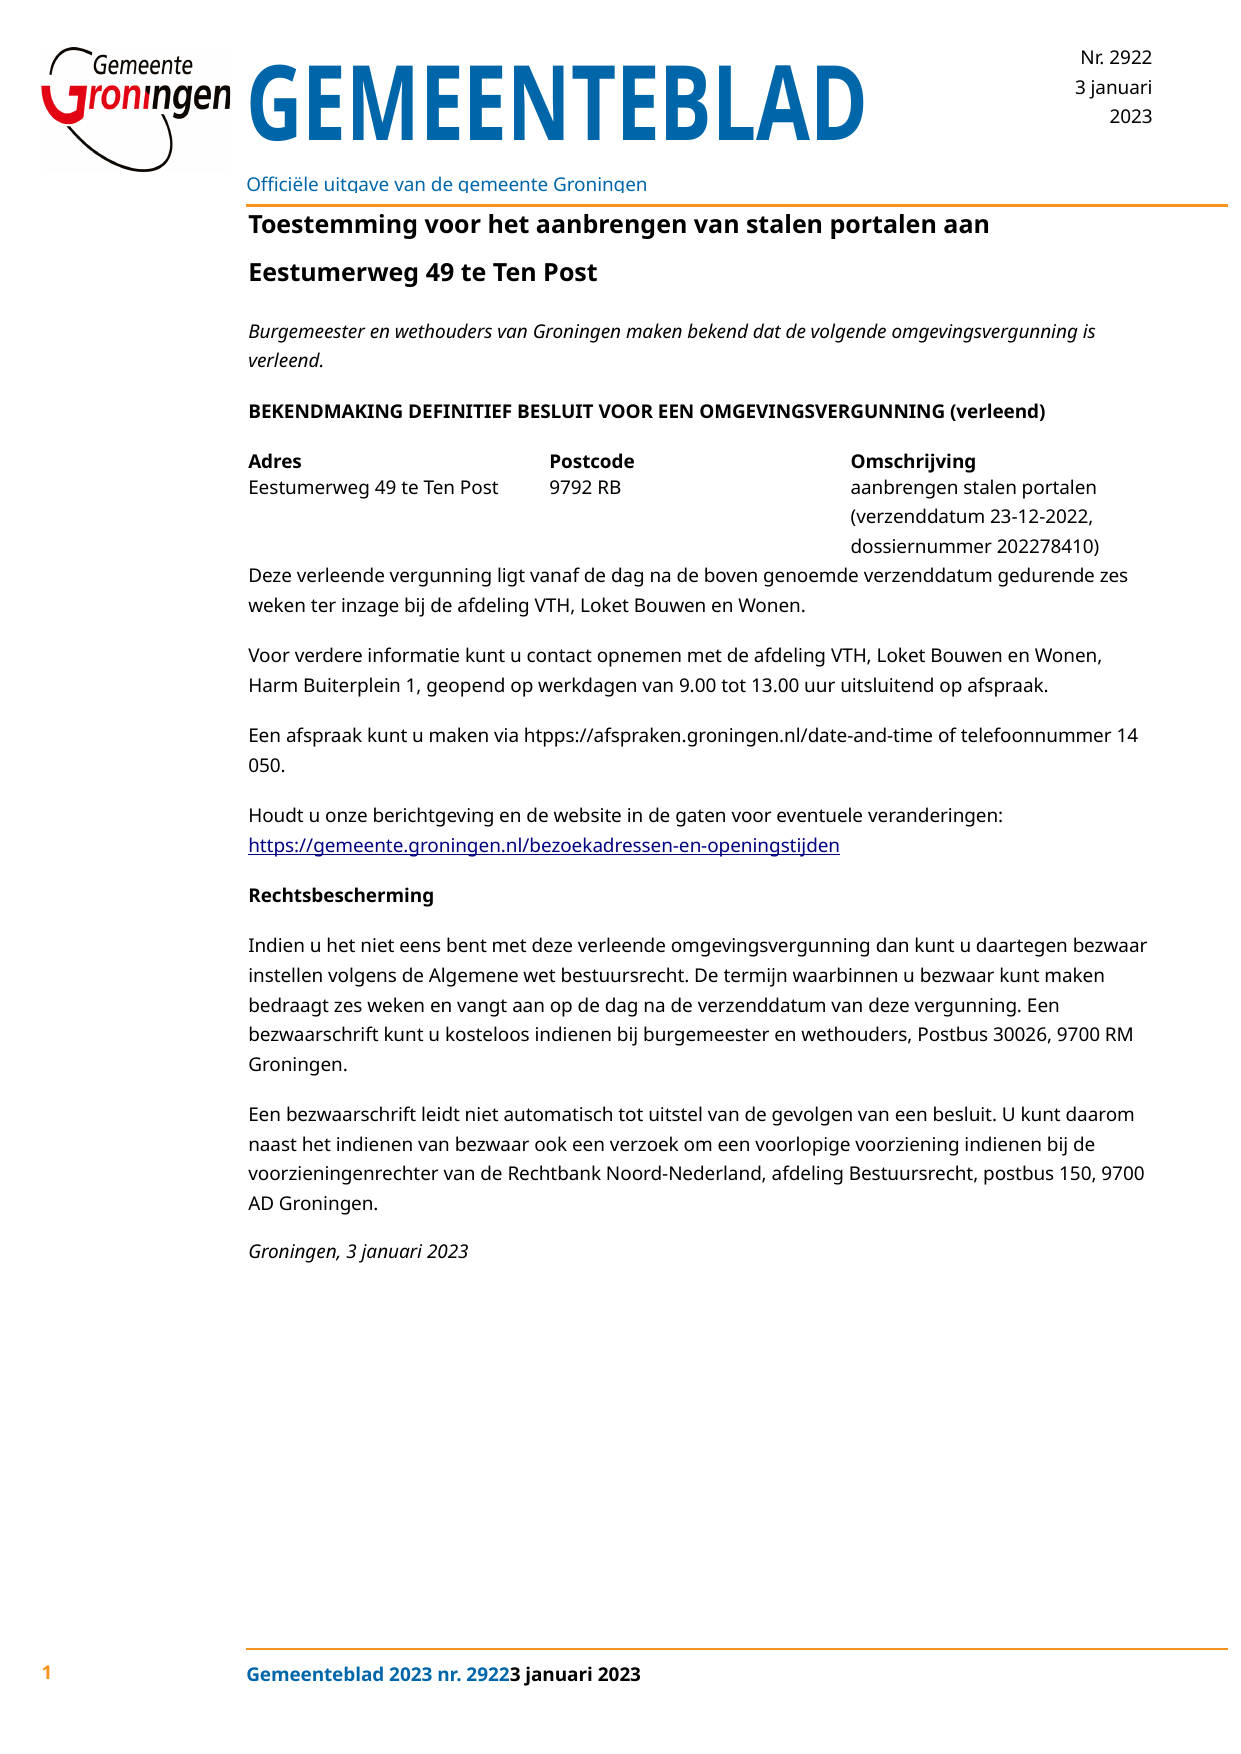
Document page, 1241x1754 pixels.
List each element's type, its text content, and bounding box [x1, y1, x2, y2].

table_header Postcode [549, 449, 850, 474]
table_header Adres [248, 449, 549, 474]
text Toestemming voor het aanbrengen van stalen portalen aan Eestumerweg 49 te Ten Post [248, 207, 1152, 288]
table_cell aanbrengen stalen portalen (verzenddatum 23-12-2022, dossiernummer 202278410) [850, 474, 1152, 559]
text Houdt u onze berichtgeving en de website in de gaten voor eventuele veranderingen: https://gemeente.groningen.nl/bezoekadressen-en-openingstijden [248, 802, 1152, 858]
text Een afspraak kunt u maken via htpps://afspraken.groningen.nl/date-and-time of telefoonnummer 14 050. [248, 722, 1152, 778]
text Indien u het niet eens bent met deze verleende omgevingsvergunning dan kunt u daartegen bezwaar instellen volgens de Algemene wet bestuursrecht. De termijn waarbinnen u bezwaar kunt maken bedraagt zes weken en vangt aan op de dag na de verzenddatum van deze vergunning. Een bezwaarschrift kunt u kosteloos indienen bij burgemeester en wethouders, Postbus 30026, 9700 RM Groningen. [248, 933, 1152, 1077]
table_cell 9792 RB [549, 474, 850, 559]
picture [41, 47, 231, 172]
text Deze verleende vergunning ligt vanaf de dag na de boven genoemde verzenddatum gedurende zes weken ter inzage bij de afdeling VTH, Loket Bouwen en Wonen. [248, 562, 1152, 618]
text Voor verdere informatie kunt u contact opnemen met de afdeling VTH, Loket Bouwen en Wonen, Harm Buiterplein 1, geopend op werkdagen van 9.00 tot 13.00 uur uitsluitend op afspraak. [248, 642, 1152, 698]
text Groningen, 3 januari 2023 [248, 1238, 1152, 1264]
text Rechtsbescherming [248, 882, 1152, 908]
text BEKENDMAKING DEFINITIEF BESLUIT VOOR EEN OMGEVINGSVERGUNNING (verleend) [248, 398, 1152, 424]
text Burgemeester en wethouders van Groningen maken bekend dat de volgende omgevingsvergunning is verleend. [248, 318, 1152, 373]
table_header Omschrijving [850, 449, 1152, 474]
text Een bezwaarschrift leidt niet automatisch tot uitstel van de gevolgen van een besluit. U kunt daarom naast het indienen van bezwaar ook een verzoek om een voorlopige voorziening indienen bij de voorzieningenrechter van de Rechtbank Noord-Nederland, afdeling Bestuursrecht, postbus 150, 9700 AD Groningen. [248, 1101, 1152, 1216]
table_cell Eestumerweg 49 te Ten Post [248, 474, 549, 559]
